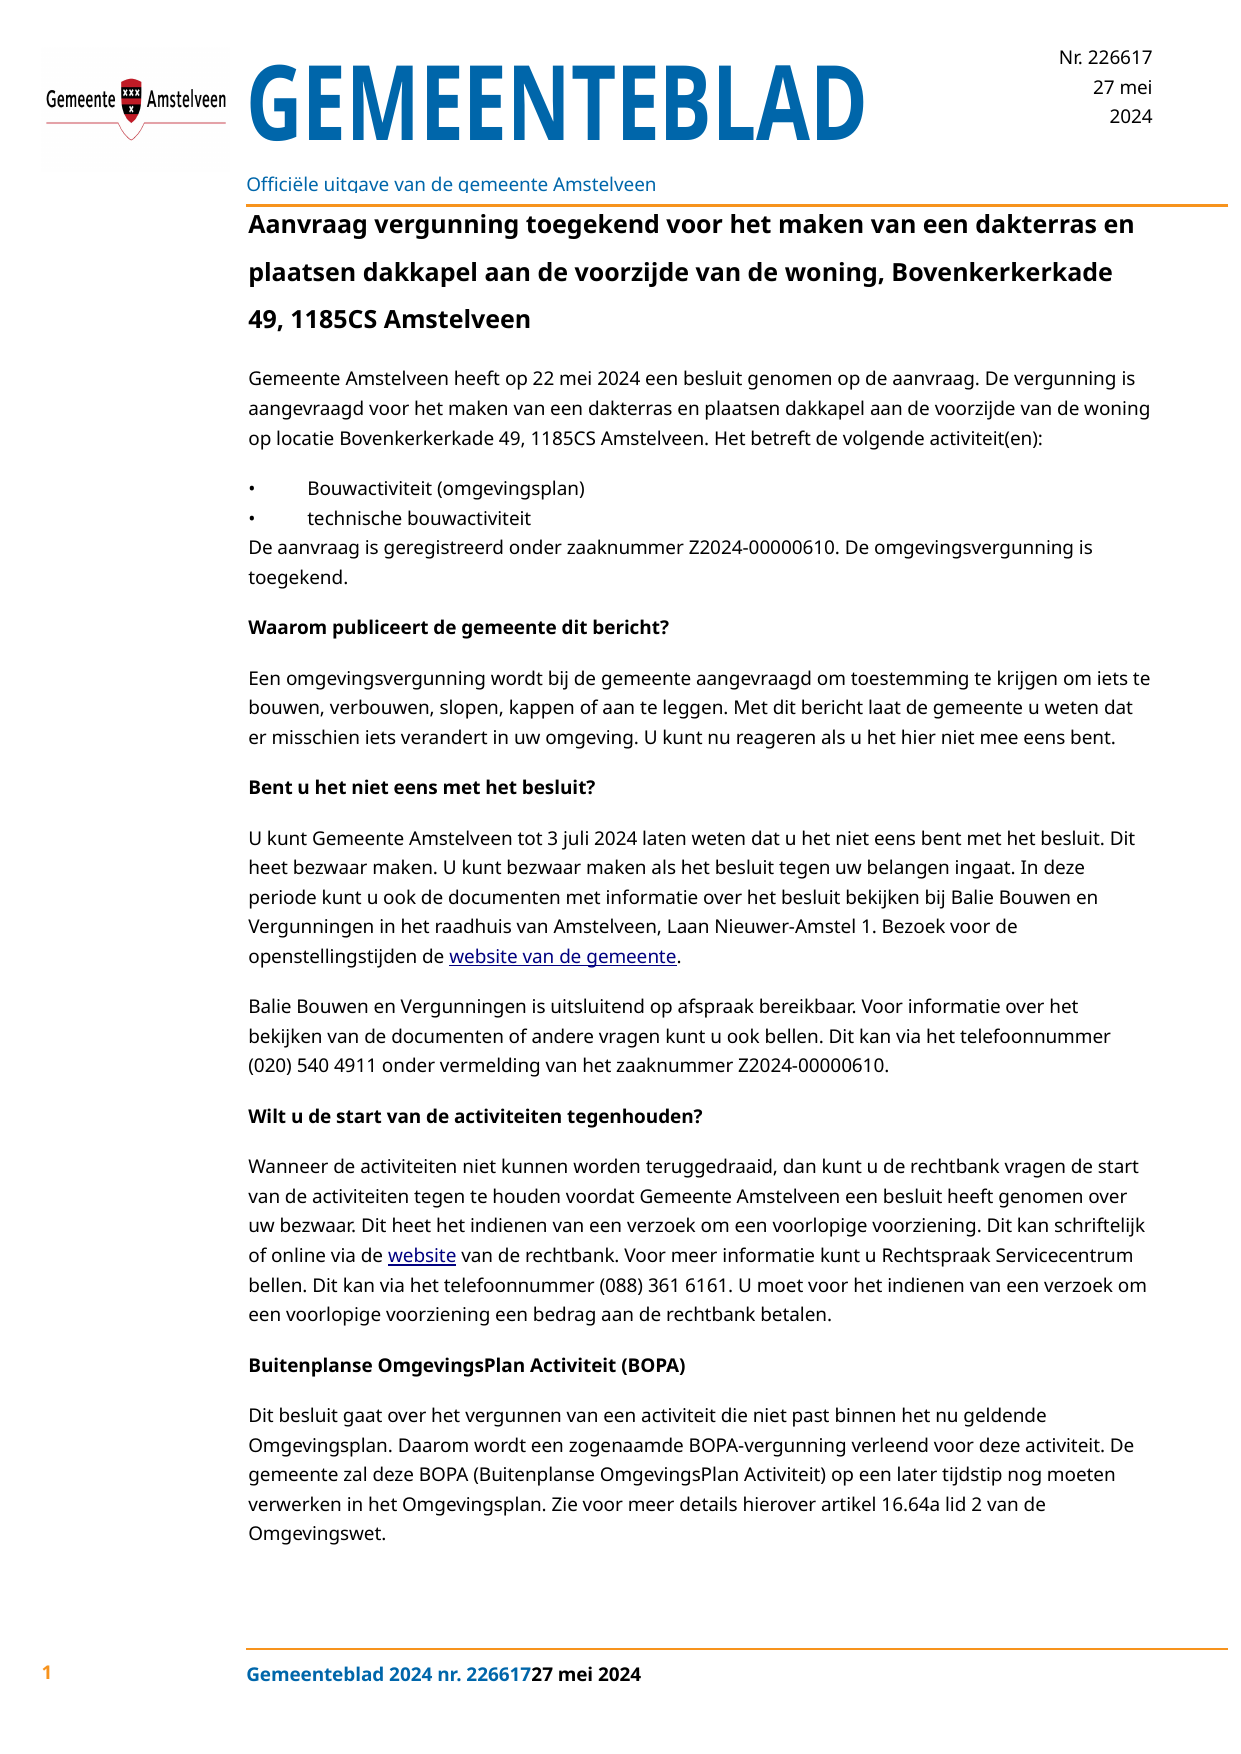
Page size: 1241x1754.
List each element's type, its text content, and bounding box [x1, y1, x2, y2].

list technische bouwactiviteit [248, 505, 1152, 530]
text Balie Bouwen en Vergunningen is uitsluitend op afspraak bereikbaar. Voor informatie over het bekijken van de documenten of andere vragen kunt u ook bellen. Dit kan via het telefoonnummer (020) 540 4911 onder vermelding van het zaaknummer Z2024-00000610. [248, 993, 1152, 1078]
text Wilt u de start van de activiteiten tegenhouden? [248, 1103, 1152, 1129]
text Aanvraag vergunning toegekend voor het maken van een dakterras en plaatsen dakkapel aan de voorzijde van de woning, Bovenkerkerkade 49, 1185CS Amstelveen [248, 207, 1152, 336]
text U kunt Gemeente Amstelveen tot 3 juli 2024 laten weten dat u het niet eens bent met het besluit. Dit heet bezwaar maken. U kunt bezwaar maken als het besluit tegen uw belangen ingaat. In deze periode kunt u ook de documenten met informatie over het besluit bekijken bij Balie Bouwen en Vergunningen in het raadhuis van Amstelveen, Laan Nieuwer-Amstel 1. Bezoek voor de openstellingstijden de website van de gemeente. [248, 825, 1152, 969]
text Een omgevingsvergunning wordt bij de gemeente aangevraagd om toestemming te krijgen om iets te bouwen, verbouwen, slopen, kappen of aan te leggen. Met dit bericht laat de gemeente u weten dat er misschien iets verandert in uw omgeving. U kunt nu reageren als u het hier niet mee eens bent. [248, 665, 1152, 749]
picture [41, 47, 231, 172]
text Wanneer de activiteiten niet kunnen worden teruggedraaid, dan kunt u de rechtbank vragen de start van de activiteiten tegen te houden voordat Gemeente Amstelveen een besluit heeft genomen over uw bezwaar. Dit heet het indienen van een verzoek om een voorlopige voorziening. Dit kan schriftelijk of online via de website van de rechtbank. Voor meer informatie kunt u Rechtspraak Servicecentrum bellen. Dit kan via het telefoonnummer (088) 361 6161. U moet voor het indienen van een verzoek om een voorlopige voorziening een bedrag aan de rechtbank betalen. [248, 1153, 1152, 1327]
list Bouwactiviteit (omgevingsplan) [248, 475, 1152, 501]
text Waarom publiceert de gemeente dit bericht? [248, 614, 1152, 640]
text Dit besluit gaat over het vergunnen van een activiteit die niet past binnen het nu geldende Omgevingsplan. Daarom wordt een zogenaamde BOPA-vergunning verleend voor deze activiteit. De gemeente zal deze BOPA (Buitenplanse OmgevingsPlan Activiteit) op een later tijdstip nog moeten verwerken in het Omgevingsplan. Zie voor meer details hierover artikel 16.64a lid 2 van de Omgevingswet. [248, 1402, 1152, 1546]
text Bent u het niet eens met het besluit? [248, 774, 1152, 800]
text Gemeente Amstelveen heeft op 22 mei 2024 een besluit genomen op de aanvraag. De vergunning is aangevraagd voor het maken van een dakterras en plaatsen dakkapel aan de voorzijde van de woning op locatie Bovenkerkerkade 49, 1185CS Amstelveen. Het betreft de volgende activiteit(en): [248, 366, 1152, 450]
text De aanvraag is geregistreerd onder zaaknummer Z2024-00000610. De omgevingsvergunning is toegekend. [248, 534, 1152, 589]
text Buitenplanse OmgevingsPlan Activiteit (BOPA) [248, 1352, 1152, 1377]
